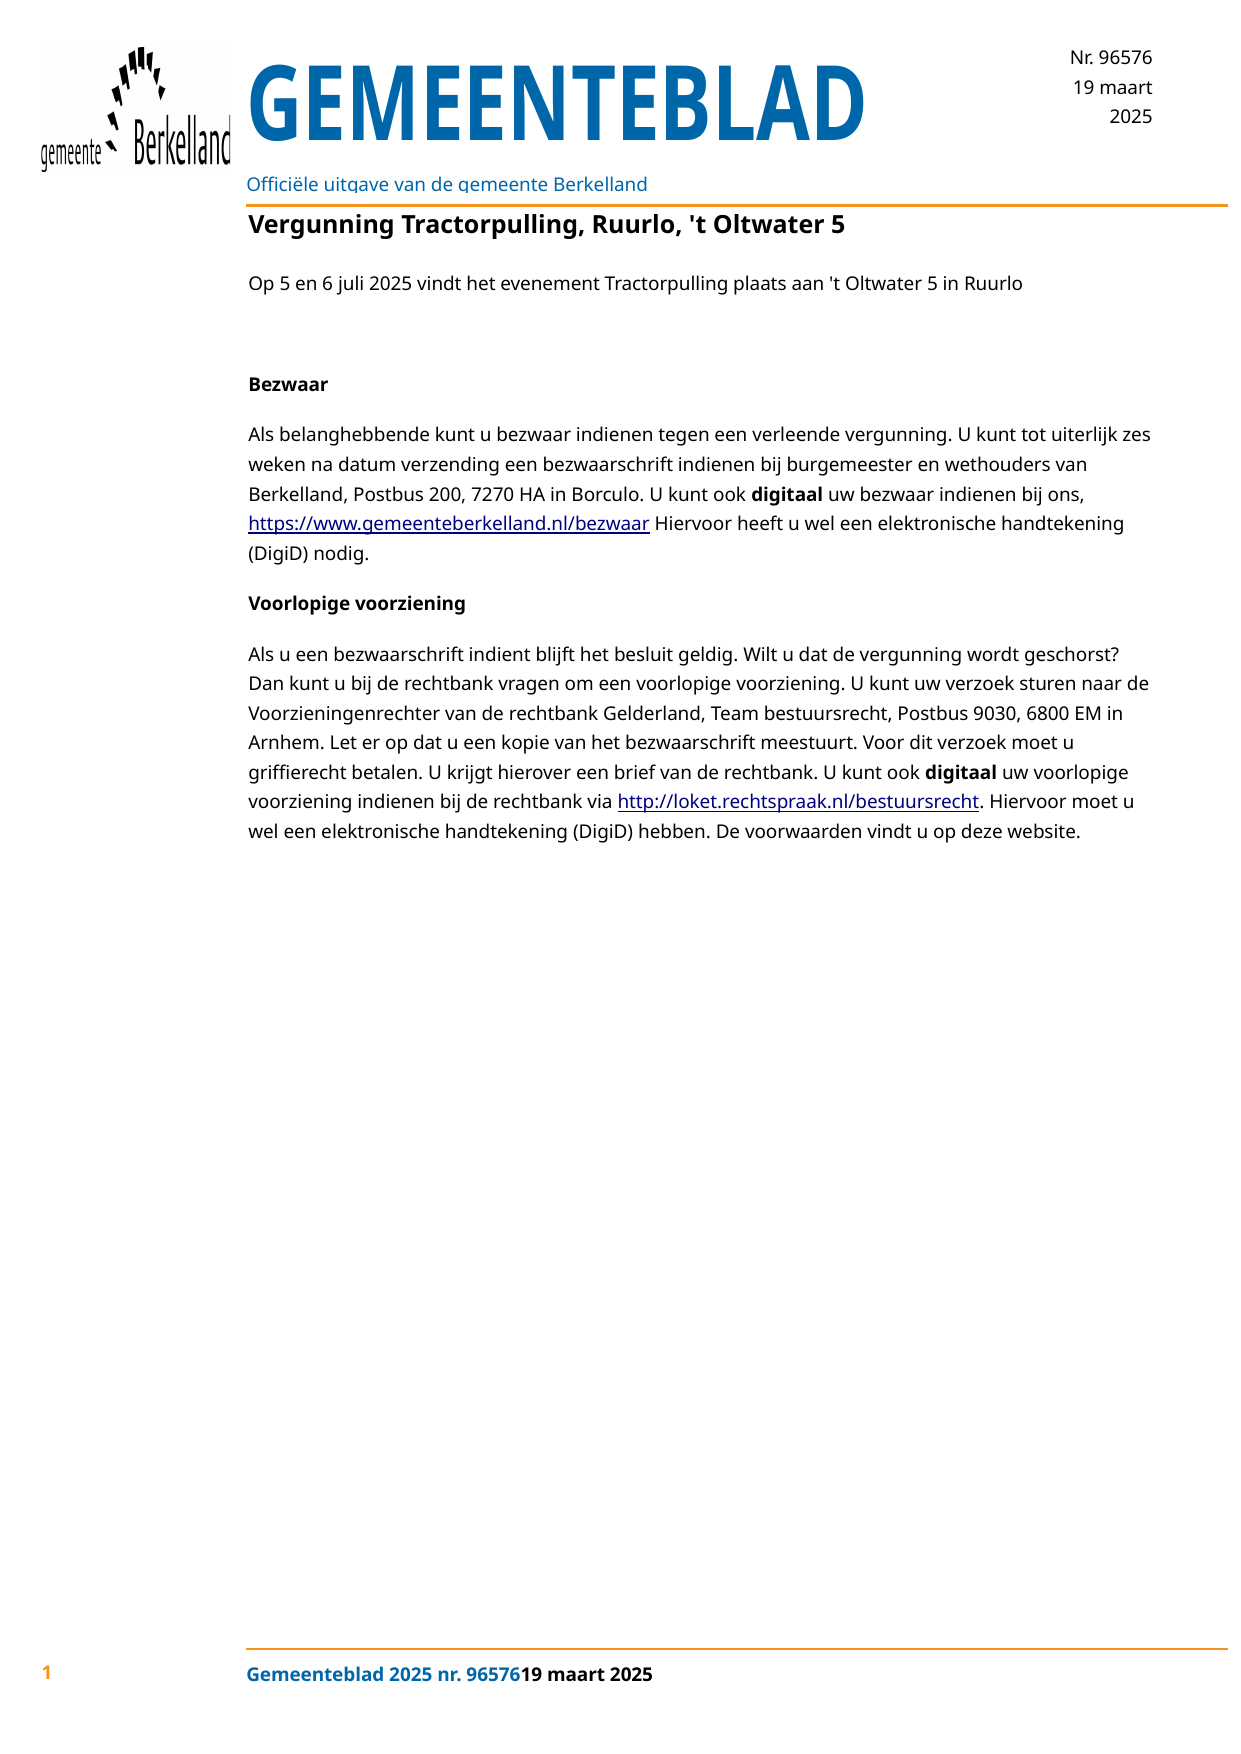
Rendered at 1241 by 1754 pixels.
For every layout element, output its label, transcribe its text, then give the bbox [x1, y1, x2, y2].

text Vergunning Tractorpulling, Ruurlo, 't Oltwater 5 [248, 207, 1152, 241]
text Op 5 en 6 juli 2025 vindt het evenement Tractorpulling plaats aan 't Oltwater 5 in Ruurlo [248, 270, 1152, 296]
text Als u een bezwaarschrift indient blijft het besluit geldig. Wilt u dat de vergunning wordt geschorst? Dan kunt u bij de rechtbank vragen om een voorlopige voorziening. U kunt uw verzoek sturen naar de Voorzieningenrechter van de rechtbank Gelderland, Team bestuursrecht, Postbus 9030, 6800 EM in Arnhem. Let er op dat u een kopie van het bezwaarschrift meestuurt. Voor dit verzoek moet u griffierecht betalen. U krijgt hierover een brief van de rechtbank. U kunt ook digitaal uw voorlopige voorziening indienen bij de rechtbank via http://loket.rechtspraak.nl/bestuursrecht. Hiervoor moet u wel een elektronische handtekening (DigiD) hebben. De voorwaarden vindt u op deze website. [248, 641, 1152, 844]
text Bezwaar [248, 371, 1152, 397]
picture [41, 47, 231, 172]
text Voorlopige voorziening [248, 590, 1152, 616]
text Als belanghebbende kunt u bezwaar indienen tegen een verleende vergunning. U kunt tot uiterlijk zes weken na datum verzending een bezwaarschrift indienen bij burgemeester en wethouders van Berkelland, Postbus 200, 7270 HA in Borculo. U kunt ook digitaal uw bezwaar indienen bij ons, https://www.gemeenteberkelland.nl/bezwaar Hiervoor heeft u wel een elektronische handtekening (DigiD) nodig. [248, 422, 1152, 566]
